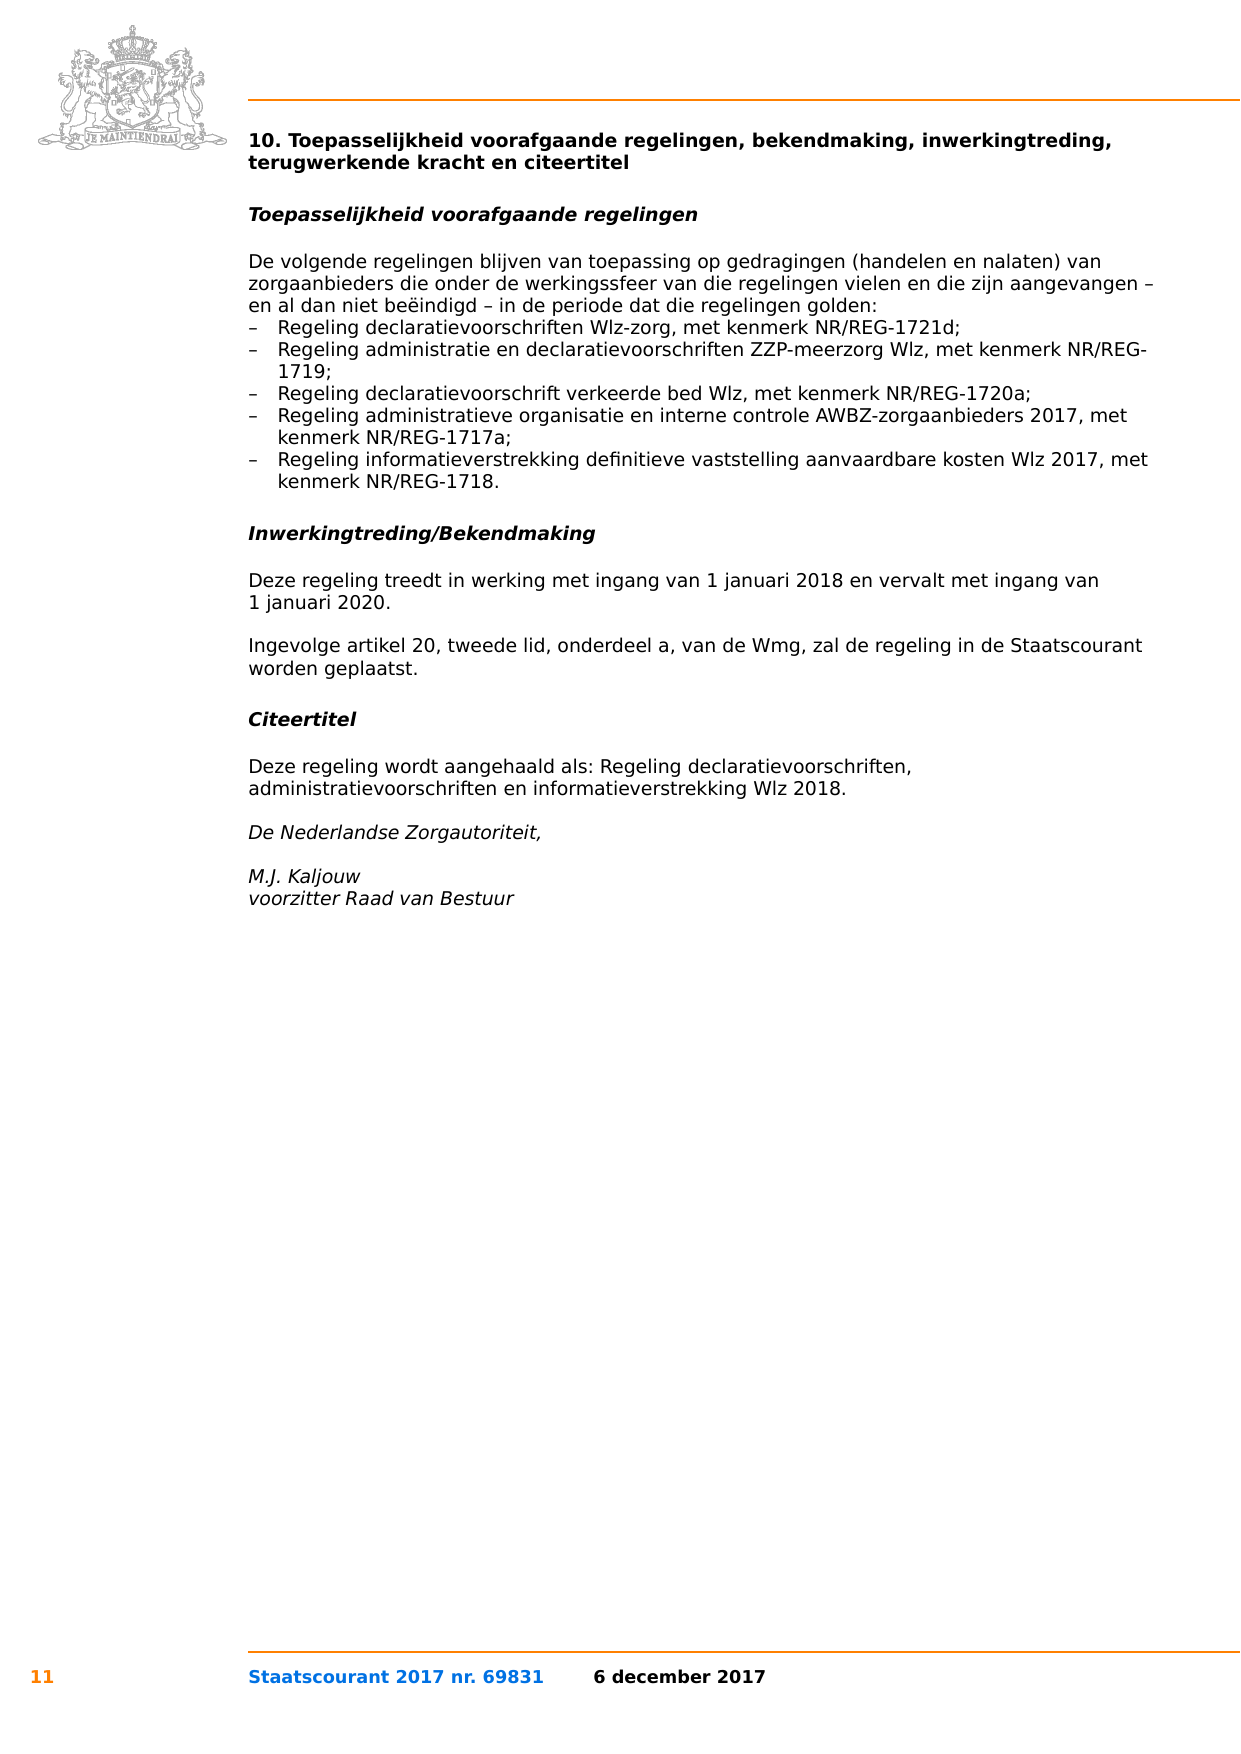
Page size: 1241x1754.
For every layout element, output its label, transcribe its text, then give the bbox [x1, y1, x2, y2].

subtitle Toepasselijkheid voorafgaande regelingen [248, 204, 1163, 226]
subtitle Inwerkingtreding/Bekendmaking [248, 523, 1163, 544]
text – Regeling declaratievoorschriften Wlz-zorg, met kenmerk NR/REG-1721d; [248, 317, 1163, 339]
text – Regeling informatieverstrekking definitieve vaststelling aanvaardbare kosten Wlz 2017, met kenmerk NR/REG-1718. [248, 449, 1163, 493]
subtitle Citeertitel [248, 709, 1163, 731]
subtitle 10. Toepasselijkheid voorafgaande regelingen, bekendmaking, inwerkingtreding, terugwerkende kracht en citeertitel [248, 130, 1163, 174]
text De volgende regelingen blijven van toepassing op gedragingen (handelen en nalaten) van zorgaanbieders die onder de werkingssfeer van die regelingen vielen en die zijn aangevangen – en al dan niet beëindigd – in de periode dat die regelingen golden: [248, 251, 1163, 317]
text – Regeling administratieve organisatie en interne controle AWBZ-zorgaanbieders 2017, met kenmerk NR/REG-1717a; [248, 405, 1163, 449]
text De Nederlandse Zorgautoriteit, M.J. Kaljouw voorzitter Raad van Bestuur [248, 822, 1163, 910]
picture [38, 25, 227, 150]
text – Regeling declaratievoorschrift verkeerde bed Wlz, met kenmerk NR/REG-1720a; [248, 383, 1163, 405]
text Deze regeling wordt aangehaald als: Regeling declaratievoorschriften, administratievoorschriften en informatieverstrekking Wlz 2018. [248, 756, 1163, 800]
text – Regeling administratie en declaratievoorschriften ZZP-meerzorg Wlz, met kenmerk NR/REG-1719; [248, 339, 1163, 383]
text Deze regeling treedt in werking met ingang van 1 januari 2018 en vervalt met ingang van 1 januari 2020. [248, 569, 1163, 613]
text Ingevolge artikel 20, tweede lid, onderdeel a, van de Wmg, zal de regeling in de Staatscourant worden geplaatst. [248, 635, 1163, 679]
